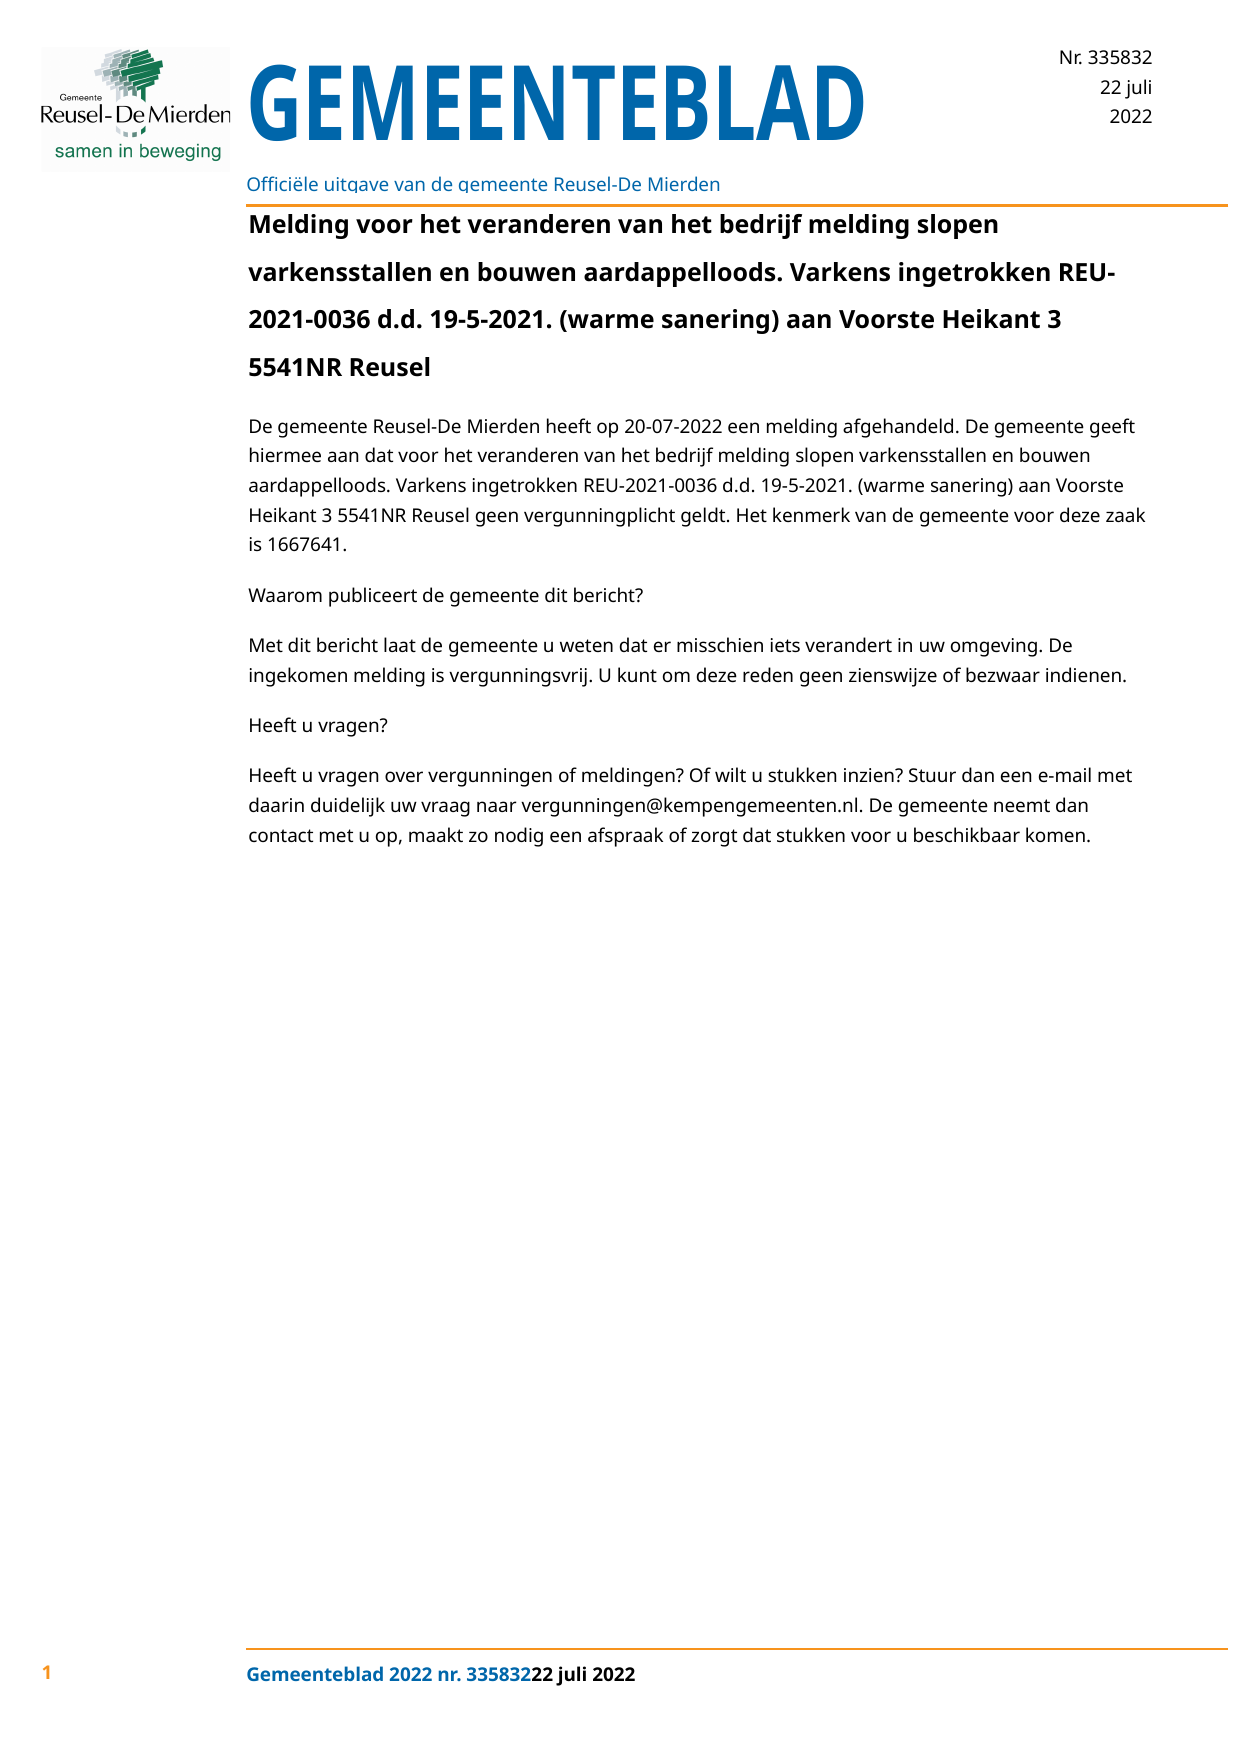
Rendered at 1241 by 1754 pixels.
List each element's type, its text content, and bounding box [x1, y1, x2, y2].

text Waarom publiceert de gemeente dit bericht? [248, 582, 1152, 608]
text De gemeente Reusel-De Mierden heeft op 20-07-2022 een melding afgehandeld. De gemeente geeft hiermee aan dat voor het veranderen van het bedrijf melding slopen varkensstallen en bouwen aardappelloods. Varkens ingetrokken REU-2021-0036 d.d. 19-5-2021. (warme sanering) aan Voorste Heikant 3 5541NR Reusel geen vergunningplicht geldt. Het kenmerk van de gemeente voor deze zaak is 1667641. [248, 413, 1152, 557]
picture [41, 47, 231, 172]
text Heeft u vragen over vergunningen of meldingen? Of wilt u stukken inzien? Stuur dan een e-mail met daarin duidelijk uw vraag naar vergunningen@kempengemeenten.nl. De gemeente neemt dan contact met u op, maakt zo nodig een afspraak of zorgt dat stukken voor u beschikbaar komen. [248, 763, 1152, 848]
text Melding voor het veranderen van het bedrijf melding slopen varkensstallen en bouwen aardappelloods. Varkens ingetrokken REU-2021-0036 d.d. 19-5-2021. (warme sanering) aan Voorste Heikant 3 5541NR Reusel [248, 207, 1152, 384]
text Heeft u vragen? [248, 712, 1152, 738]
text Met dit bericht laat de gemeente u weten dat er misschien iets verandert in uw omgeving. De ingekomen melding is vergunningsvrij. U kunt om deze reden geen zienswijze of bezwaar indienen. [248, 632, 1152, 688]
